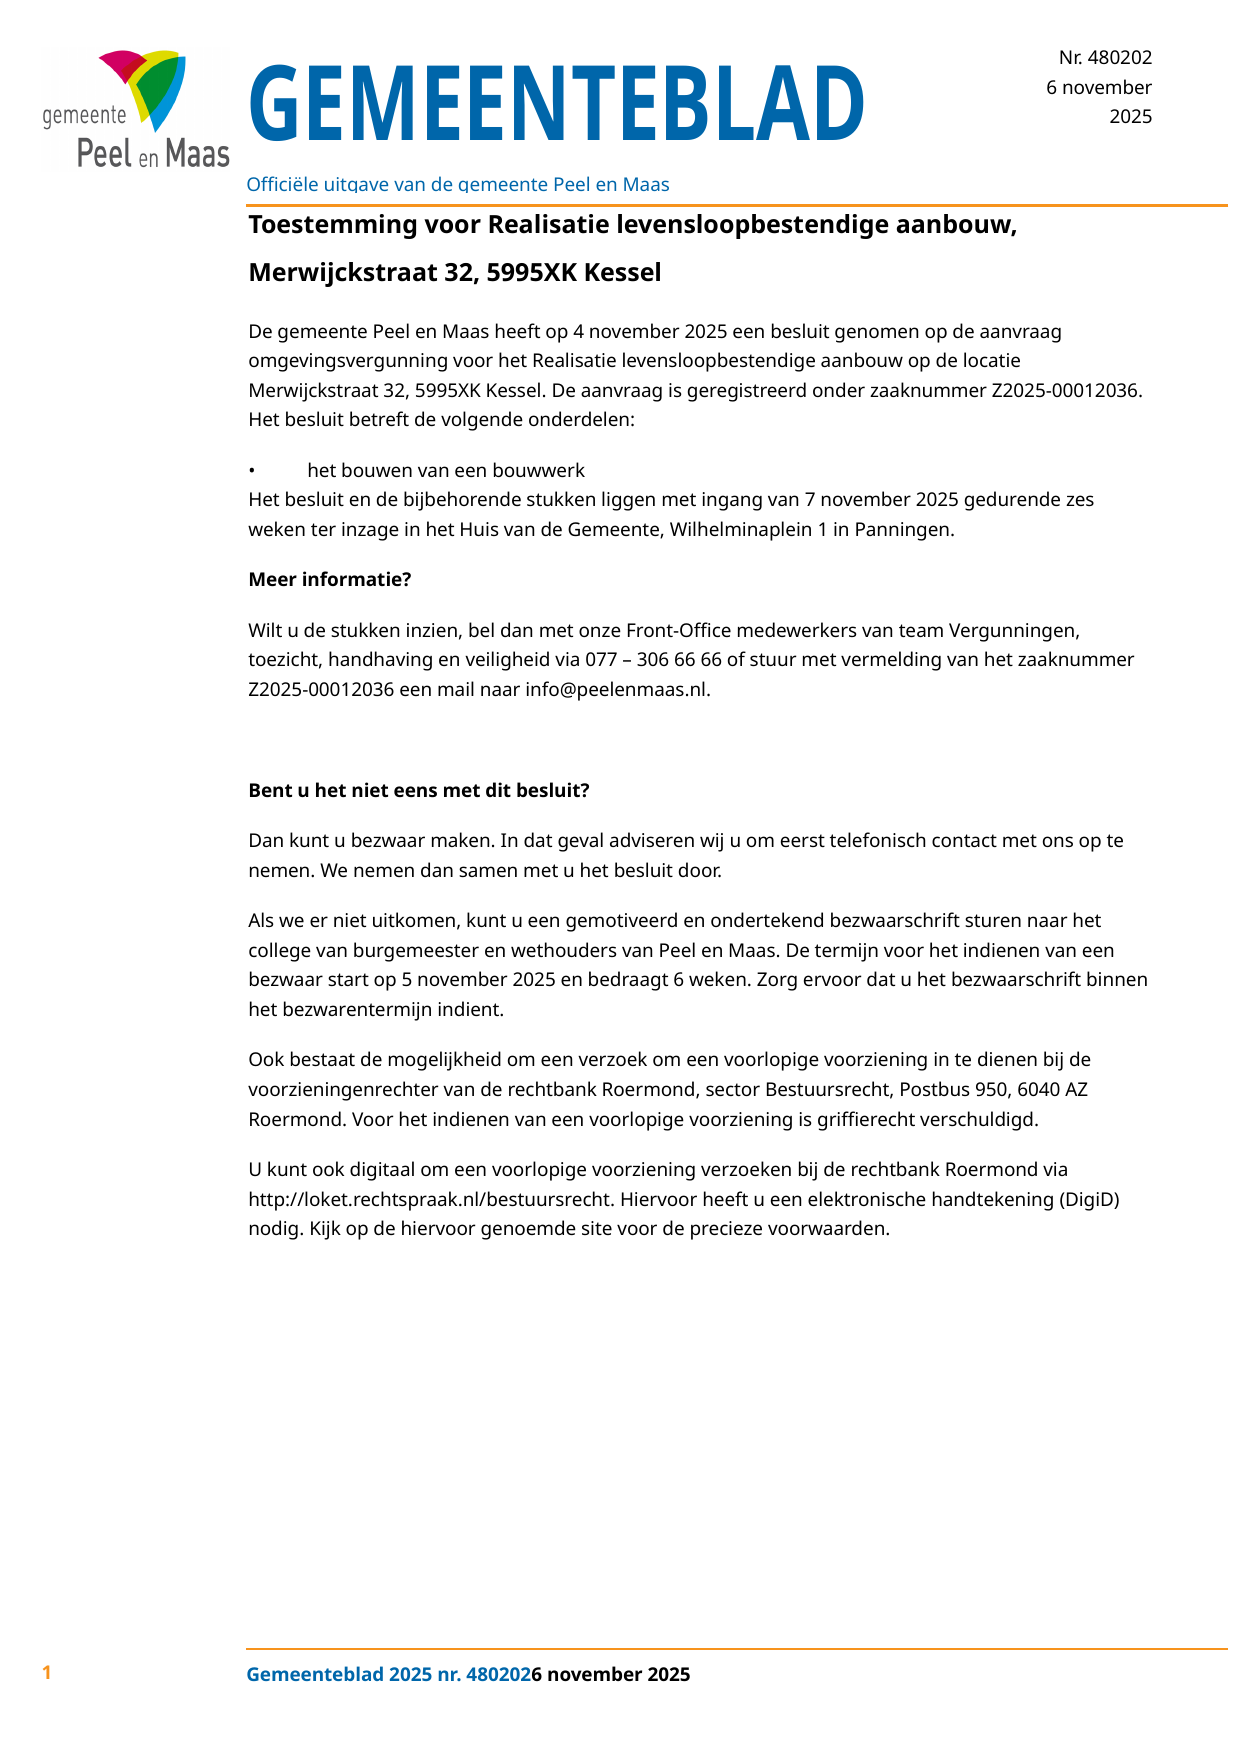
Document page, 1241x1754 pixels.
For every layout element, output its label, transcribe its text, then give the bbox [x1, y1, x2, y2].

text Ook bestaat de mogelijkheid om een verzoek om een voorlopige voorziening in te dienen bij de voorzieningenrechter van de rechtbank Roermond, sector Bestuursrecht, Postbus 950, 6040 AZ Roermond. Voor het indienen van een voorlopige voorziening is griffierecht verschuldigd. [248, 1047, 1152, 1132]
picture [41, 47, 231, 172]
text Meer informatie? [248, 567, 1152, 592]
text Dan kunt u bezwaar maken. In dat geval adviseren wij u om eerst telefonisch contact met ons op te nemen. We nemen dan samen met u het besluit door. [248, 827, 1152, 883]
text Als we er niet uitkomen, kunt u een gemotiveerd en ondertekend bezwaarschrift sturen naar het college van burgemeester en wethouders van Peel en Maas. De termijn voor het indienen van een bezwaar start op 5 november 2025 en bedraagt 6 weken. Zorg ervoor dat u het bezwaarschrift binnen het bezwarentermijn indient. [248, 907, 1152, 1022]
text De gemeente Peel en Maas heeft op 4 november 2025 een besluit genomen op de aanvraag omgevingsvergunning voor het Realisatie levensloopbestendige aanbouw op de locatie Merwijckstraat 32, 5995XK Kessel. De aanvraag is geregistreerd onder zaaknummer Z2025-00012036. Het besluit betreft de volgende onderdelen: [248, 318, 1152, 432]
list het bouwen van een bouwwerk [248, 457, 1152, 483]
text Bent u het niet eens met dit besluit? [248, 777, 1152, 803]
text Toestemming voor Realisatie levensloopbestendige aanbouw, Merwijckstraat 32, 5995XK Kessel [248, 207, 1152, 288]
text Het besluit en de bijbehorende stukken liggen met ingang van 7 november 2025 gedurende zes weken ter inzage in het Huis van de Gemeente, Wilhelminaplein 1 in Panningen. [248, 487, 1152, 542]
text Wilt u de stukken inzien, bel dan met onze Front-Office medewerkers van team Vergunningen, toezicht, handhaving en veiligheid via 077 – 306 66 66 of stuur met vermelding van het zaaknummer Z2025-00012036 een mail naar info@peelenmaas.nl. [248, 617, 1152, 702]
text U kunt ook digitaal om een voorlopige voorziening verzoeken bij de rechtbank Roermond via http://loket.rechtspraak.nl/bestuursrecht. Hiervoor heeft u een elektronische handtekening (DigiD) nodig. Kijk op de hiervoor genoemde site voor de precieze voorwaarden. [248, 1156, 1152, 1241]
